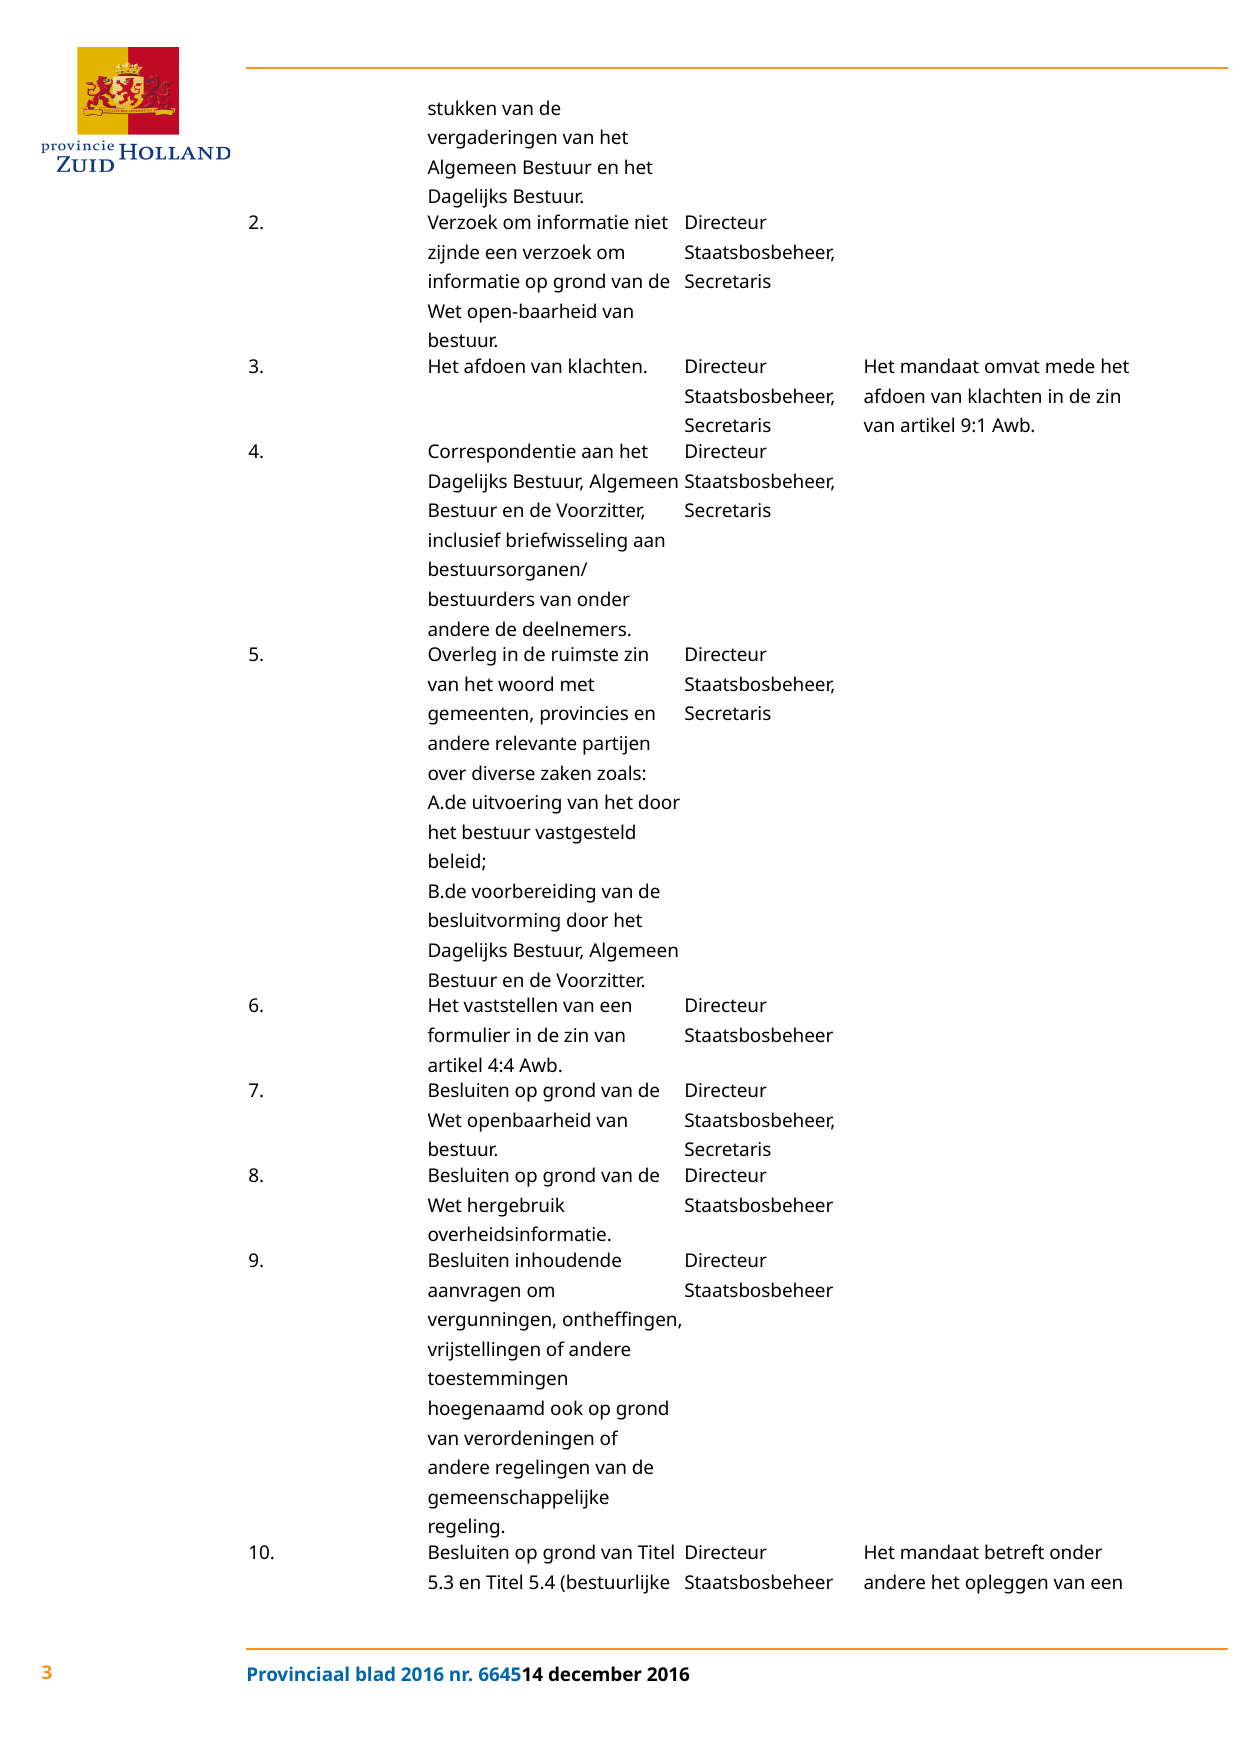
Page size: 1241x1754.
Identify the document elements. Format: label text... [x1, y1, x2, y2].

table_cell Directeur Staatsbosbeheer [684, 1539, 863, 1594]
table_cell 7. [248, 1078, 427, 1162]
table_cell stukken van de vergaderingen van het Algemeen Bestuur en het Dagelijks Bestuur. [427, 95, 684, 209]
table_cell Directeur Staatsbosbeheer, Secretaris [684, 353, 863, 438]
table_cell [863, 1078, 1152, 1162]
table_cell Het mandaat betreft onder andere het opleggen van een [863, 1539, 1152, 1594]
table_cell Besluiten op grond van de Wet hergebruik overheidsinformatie. [427, 1163, 684, 1247]
table_cell Directeur Staatsbosbeheer, Secretaris [684, 438, 863, 641]
table_cell [684, 95, 863, 209]
table_cell 10. [248, 1539, 427, 1594]
table_cell [863, 641, 1152, 993]
table_cell 6. [248, 993, 427, 1077]
picture [41, 47, 231, 172]
table_cell Het mandaat omvat mede het afdoen van klachten in de zin van artikel 9:1 Awb. [863, 353, 1152, 438]
table_cell Het afdoen van klachten. [427, 353, 684, 438]
table_cell Directeur Staatsbosbeheer [684, 1247, 863, 1539]
table_cell [863, 1163, 1152, 1247]
table_cell 5. [248, 641, 427, 993]
table_cell Directeur Staatsbosbeheer, Secretaris [684, 209, 863, 353]
table_cell 8. [248, 1163, 427, 1247]
table_cell [863, 1247, 1152, 1539]
table_cell 2. [248, 209, 427, 353]
table_cell Directeur Staatsbosbeheer [684, 1163, 863, 1247]
table_cell [863, 993, 1152, 1077]
table_cell Overleg in de ruimste zin van het woord met gemeenten, provincies en andere relevante partijen over diverse zaken zoals: A.de uitvoering van het door het bestuur vastgesteld beleid; B.de voorbereiding van de besluitvorming door het Dagelijks Bestuur, Algemeen Bestuur en de Voorzitter. [427, 641, 684, 993]
table_cell [248, 95, 427, 209]
table_cell Besluiten inhoudende aanvragen om vergunningen, ontheffingen, vrijstellingen of andere toestemmingen hoegenaamd ook op grond van verordeningen of andere regelingen van de gemeenschappelijke regeling. [427, 1247, 684, 1539]
table_cell Correspondentie aan het Dagelijks Bestuur, Algemeen Bestuur en de Voorzitter, inclusief briefwisseling aan bestuursorganen/ bestuurders van onder andere de deelnemers. [427, 438, 684, 641]
table_cell [863, 95, 1152, 209]
table_cell Directeur Staatsbosbeheer, Secretaris [684, 1078, 863, 1162]
table_cell Besluiten op grond van de Wet openbaarheid van bestuur. [427, 1078, 684, 1162]
table_cell Het vaststellen van een formulier in de zin van artikel 4:4 Awb. [427, 993, 684, 1077]
table_cell Directeur Staatsbosbeheer, Secretaris [684, 641, 863, 993]
table_cell Verzoek om informatie niet zijnde een verzoek om informatie op grond van de Wet open-baarheid van bestuur. [427, 209, 684, 353]
table_cell 3. [248, 353, 427, 438]
table_cell 4. [248, 438, 427, 641]
table_cell [863, 209, 1152, 353]
table_cell [863, 438, 1152, 641]
table_cell Besluiten op grond van Titel 5.3 en Titel 5.4 (bestuurlijke [427, 1539, 684, 1594]
table_cell 9. [248, 1247, 427, 1539]
table_cell Directeur Staatsbosbeheer [684, 993, 863, 1077]
